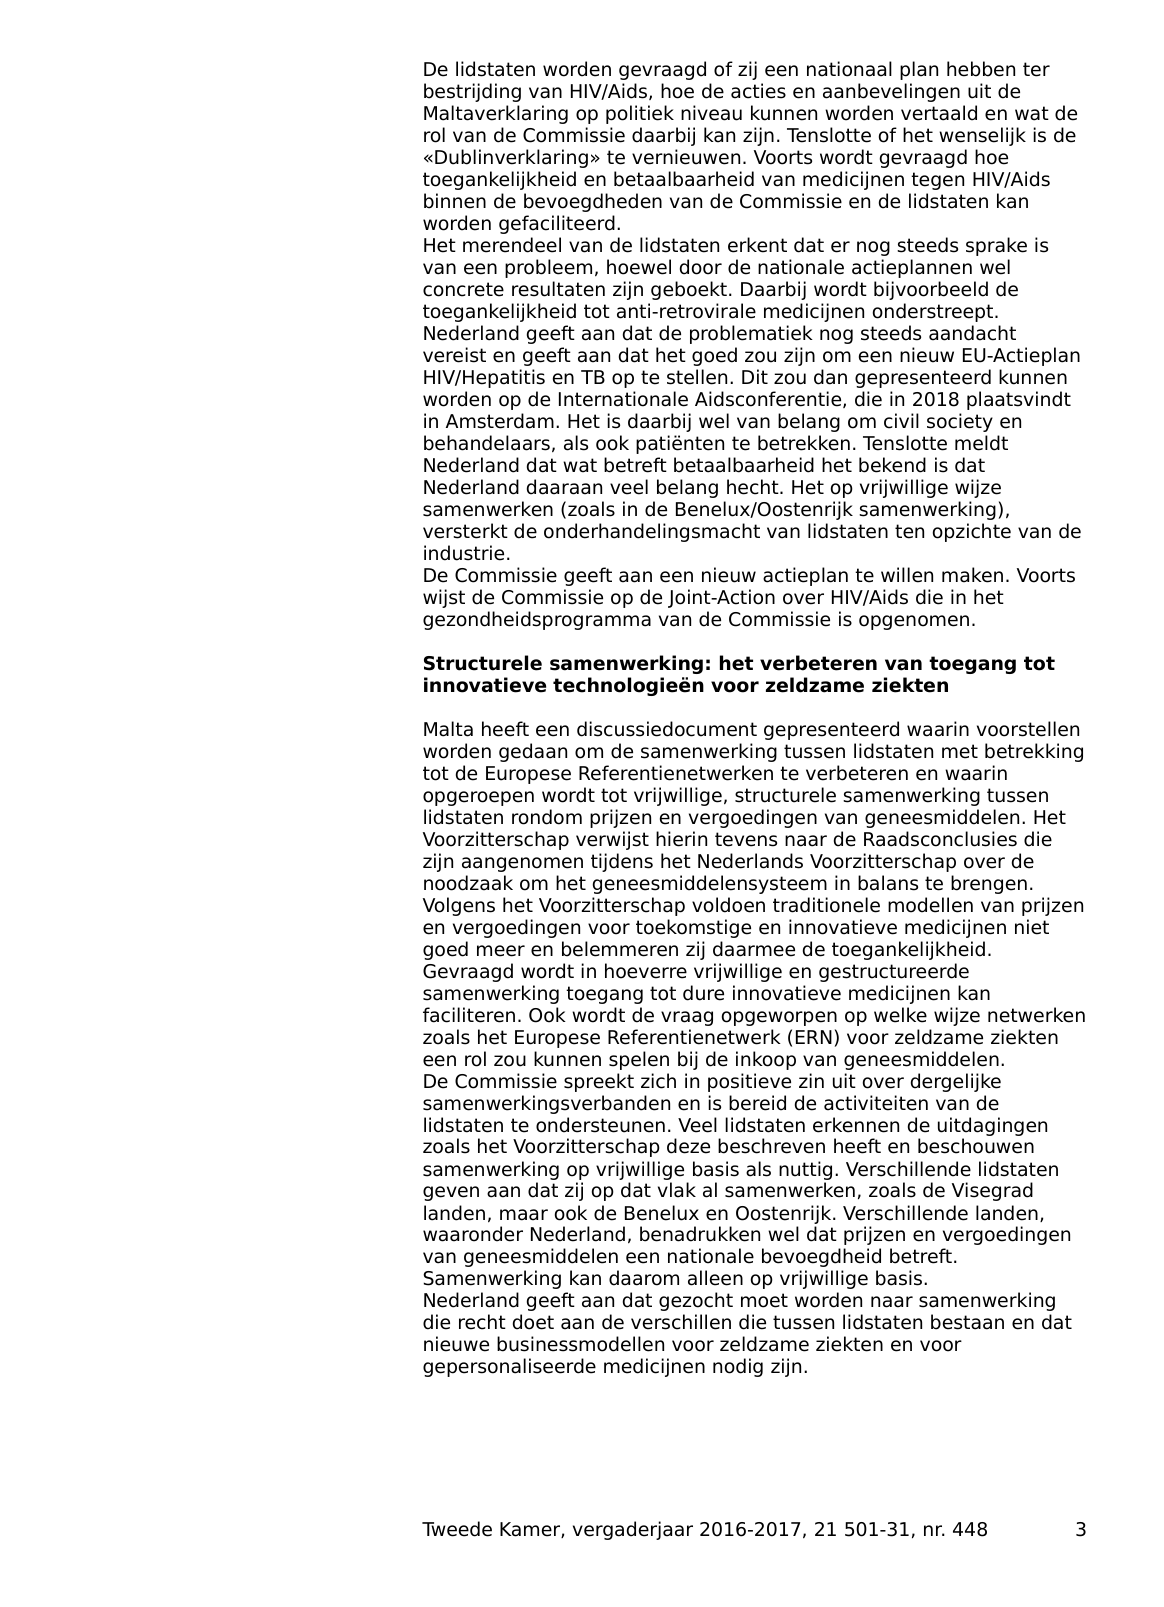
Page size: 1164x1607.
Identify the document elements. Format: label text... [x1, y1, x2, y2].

text Nederland geeft aan dat gezocht moet worden naar samenwerking die recht doet aan de verschillen die tussen lidstaten bestaan en dat nieuwe businessmodellen voor zeldzame ziekten en voor gepersonaliseerde medicijnen nodig zijn. [422, 1290, 1087, 1378]
text De Commissie geeft aan een nieuw actieplan te willen maken. Voorts wijst de Commissie op de Joint-Action over HIV/Aids die in het gezondheidsprogramma van de Commissie is opgenomen. [422, 564, 1087, 631]
text Malta heeft een discussiedocument gepresenteerd waarin voorstellen worden gedaan om de samenwerking tussen lidstaten met betrekking tot de Europese Referentienetwerken te verbeteren en waarin opgeroepen wordt tot vrijwillige, structurele samenwerking tussen lidstaten rondom prijzen en vergoedingen van geneesmiddelen. Het Voorzitterschap verwijst hierin tevens naar de Raadsconclusies die zijn aangenomen tijdens het Nederlands Voorzitterschap over de noodzaak om het geneesmiddelensysteem in balans te brengen. Volgens het Voorzitterschap voldoen traditionele modellen van prijzen en vergoedingen voor toekomstige en innovatieve medicijnen niet goed meer en belemmeren zij daarmee de toegankelijkheid. Gevraagd wordt in hoeverre vrijwillige en gestructureerde samenwerking toegang tot dure innovatieve medicijnen kan faciliteren. Ook wordt de vraag opgeworpen op welke wijze netwerken zoals het Europese Referentienetwerk (ERN) voor zeldzame ziekten een rol zou kunnen spelen bij de inkoop van geneesmiddelen. [422, 719, 1087, 1071]
text De Commissie spreekt zich in positieve zin uit over dergelijke samenwerkingsverbanden en is bereid de activiteiten van de lidstaten te ondersteunen. Veel lidstaten erkennen de uitdagingen zoals het Voorzitterschap deze beschreven heeft en beschouwen samenwerking op vrijwillige basis als nuttig. Verschillende lidstaten geven aan dat zij op dat vlak al samenwerken, zoals de Visegrad landen, maar ook de Benelux en Oostenrijk. Verschillende landen, waaronder Nederland, benadrukken wel dat prijzen en vergoedingen van geneesmiddelen een nationale bevoegdheid betreft. Samenwerking kan daarom alleen op vrijwillige basis. [422, 1071, 1087, 1290]
text De lidstaten worden gevraagd of zij een nationaal plan hebben ter bestrijding van HIV/Aids, hoe de acties en aanbevelingen uit de Maltaverklaring op politiek niveau kunnen worden vertaald en wat de rol van de Commissie daarbij kan zijn. Tenslotte of het wenselijk is de «Dublinverklaring» te vernieuwen. Voorts wordt gevraagd hoe toegankelijkheid en betaalbaarheid van medicijnen tegen HIV/Aids binnen de bevoegdheden van de Commissie en de lidstaten kan worden gefaciliteerd. [422, 59, 1087, 235]
subtitle Structurele samenwerking: het verbeteren van toegang tot innovatieve technologieën voor zeldzame ziekten [422, 653, 1087, 697]
text Het merendeel van de lidstaten erkent dat er nog steeds sprake is van een probleem, hoewel door de nationale actieplannen wel concrete resultaten zijn geboekt. Daarbij wordt bijvoorbeeld de toegankelijkheid tot anti-retrovirale medicijnen onderstreept. Nederland geeft aan dat de problematiek nog steeds aandacht vereist en geeft aan dat het goed zou zijn om een nieuw EU-Actieplan HIV/Hepatitis en TB op te stellen. Dit zou dan gepresenteerd kunnen worden op de Internationale Aidsconferentie, die in 2018 plaatsvindt in Amsterdam. Het is daarbij wel van belang om civil society en behandelaars, als ook patiënten te betrekken. Tenslotte meldt Nederland dat wat betreft betaalbaarheid het bekend is dat Nederland daaraan veel belang hecht. Het op vrijwillige wijze samenwerken (zoals in de Benelux/Oostenrijk samenwerking), versterkt de onderhandelingsmacht van lidstaten ten opzichte van de industrie. [422, 235, 1087, 564]
